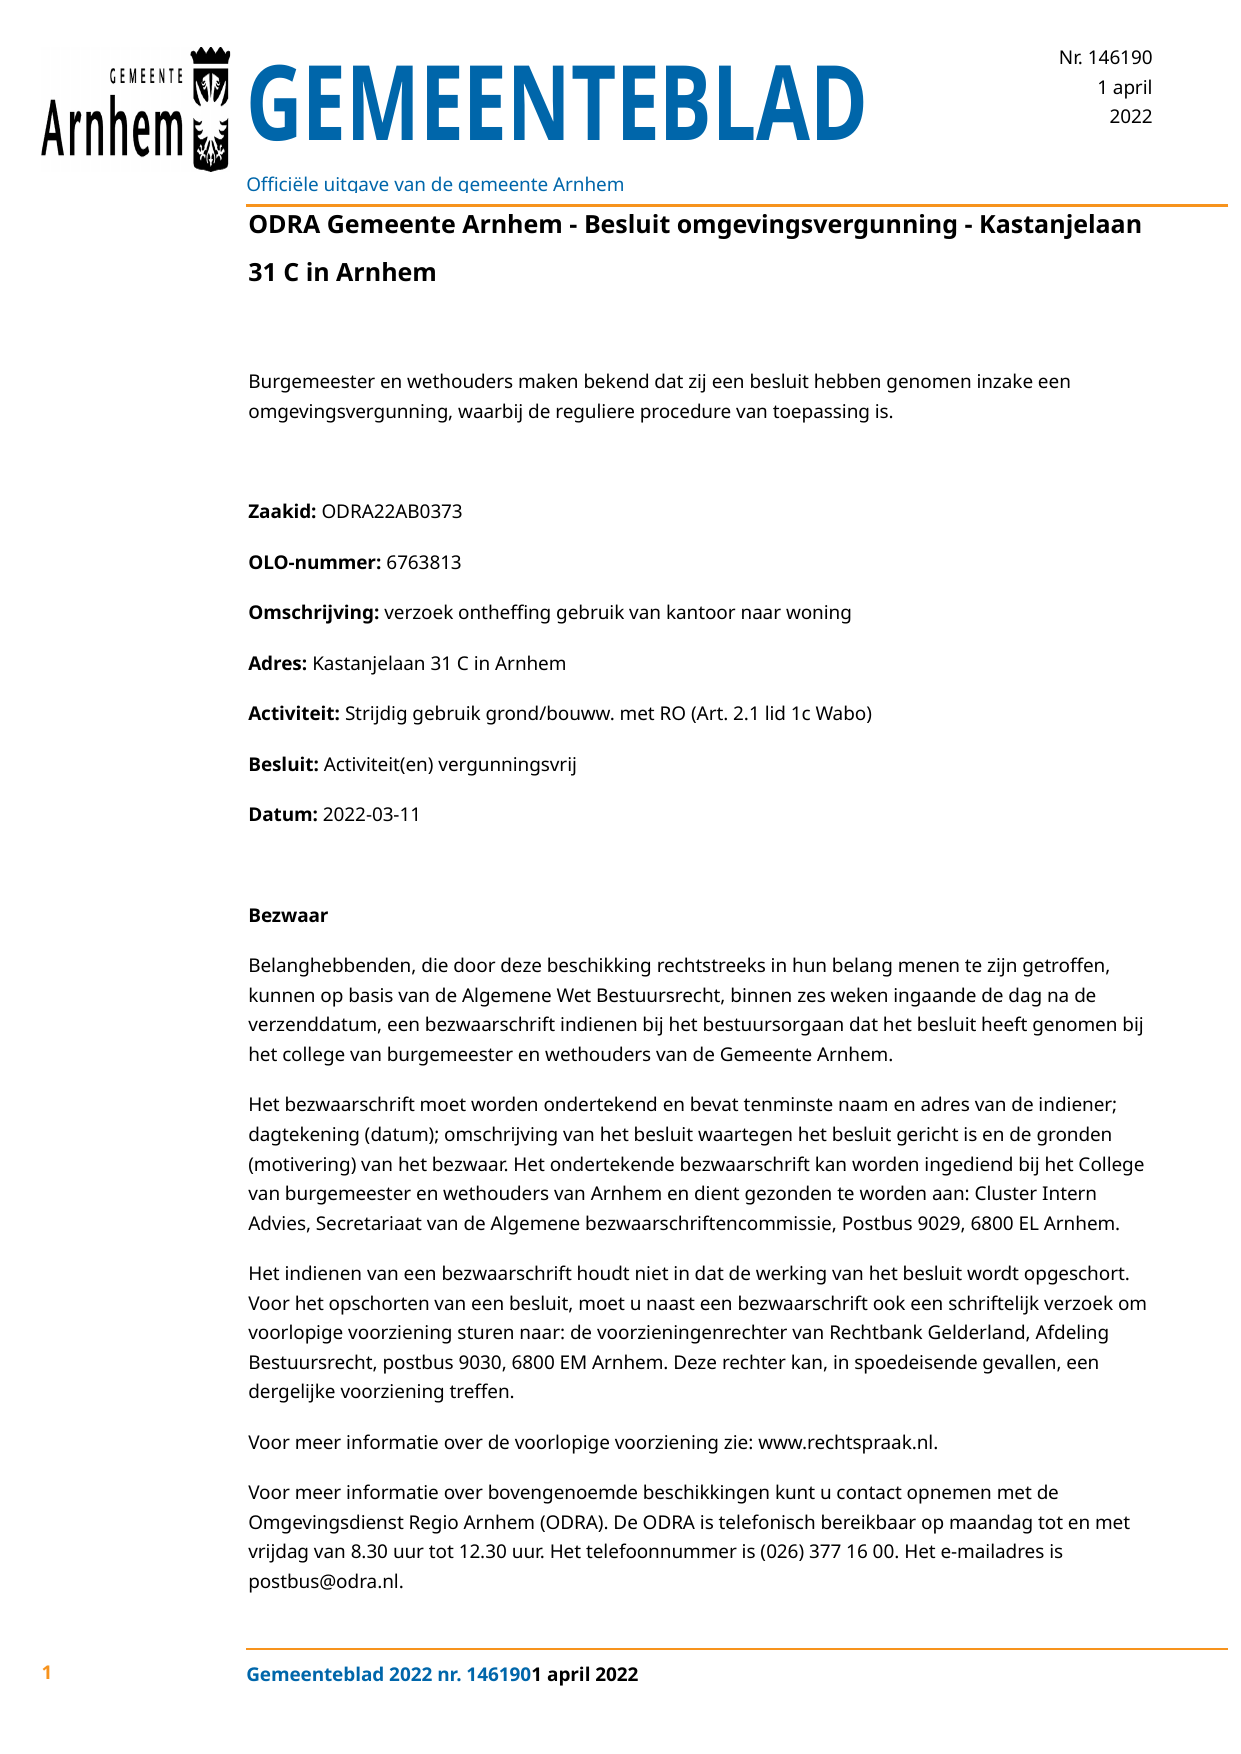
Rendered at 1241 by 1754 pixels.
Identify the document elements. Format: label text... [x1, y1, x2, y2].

text Zaakid: ODRA22AB0373 [248, 499, 1152, 524]
text Voor meer informatie over de voorlopige voorziening zie: www.rechtspraak.nl. [248, 1429, 1152, 1455]
text ODRA Gemeente Arnhem - Besluit omgevingsvergunning - Kastanjelaan 31 C in Arnhem [248, 207, 1152, 288]
text Belanghebbenden, die door deze beschikking rechtstreeks in hun belang menen te zijn getroffen, kunnen op basis van de Algemene Wet Bestuursrecht, binnen zes weken ingaande de dag na de verzenddatum, een bezwaarschrift indienen bij het bestuursorgaan dat het besluit heeft genomen bij het college van burgemeester en wethouders van de Gemeente Arnhem. [248, 952, 1152, 1067]
text Adres: Kastanjelaan 31 C in Arnhem [248, 650, 1152, 676]
text Activiteit: Strijdig gebruik grond/bouww. met RO (Art. 2.1 lid 1c Wabo) [248, 700, 1152, 726]
text Burgemeester en wethouders maken bekend dat zij een besluit hebben genomen inzake een omgevingsvergunning, waarbij de reguliere procedure van toepassing is. [248, 368, 1152, 424]
text Voor meer informatie over bovengenoemde beschikkingen kunt u contact opnemen met de Omgevingsdienst Regio Arnhem (ODRA). De ODRA is telefonisch bereikbaar op maandag tot en met vrijdag van 8.30 uur tot 12.30 uur. Het telefoonnummer is (026) 377 16 00. Het e-mailadres is postbus@odra.nl. [248, 1479, 1152, 1594]
text Het bezwaarschrift moet worden ondertekend en bevat tenminste naam en adres van de indiener; dagtekening (datum); omschrijving van het besluit waartegen het besluit gericht is en de gronden (motivering) van het bezwaar. Het ondertekende bezwaarschrift kan worden ingediend bij het College van burgemeester en wethouders van Arnhem en dient gezonden te worden aan: Cluster Intern Advies, Secretariaat van de Algemene bezwaarschriftencommissie, Postbus 9029, 6800 EL Arnhem. [248, 1092, 1152, 1236]
text Datum: 2022-03-11 [248, 801, 1152, 827]
text Omschrijving: verzoek ontheffing gebruik van kantoor naar woning [248, 599, 1152, 625]
text Besluit: Activiteit(en) vergunningsvrij [248, 751, 1152, 777]
text OLO-nummer: 6763813 [248, 549, 1152, 575]
picture [41, 47, 231, 172]
text Het indienen van een bezwaarschrift houdt niet in dat de werking van het besluit wordt opgeschort. Voor het opschorten van een besluit, moet u naast een bezwaarschrift ook een schriftelijk verzoek om voorlopige voorziening sturen naar: de voorzieningenrechter van Rechtbank Gelderland, Afdeling Bestuursrecht, postbus 9030, 6800 EM Arnhem. Deze rechter kan, in spoedeisende gevallen, een dergelijke voorziening treffen. [248, 1260, 1152, 1404]
text Bezwaar [248, 902, 1152, 928]
